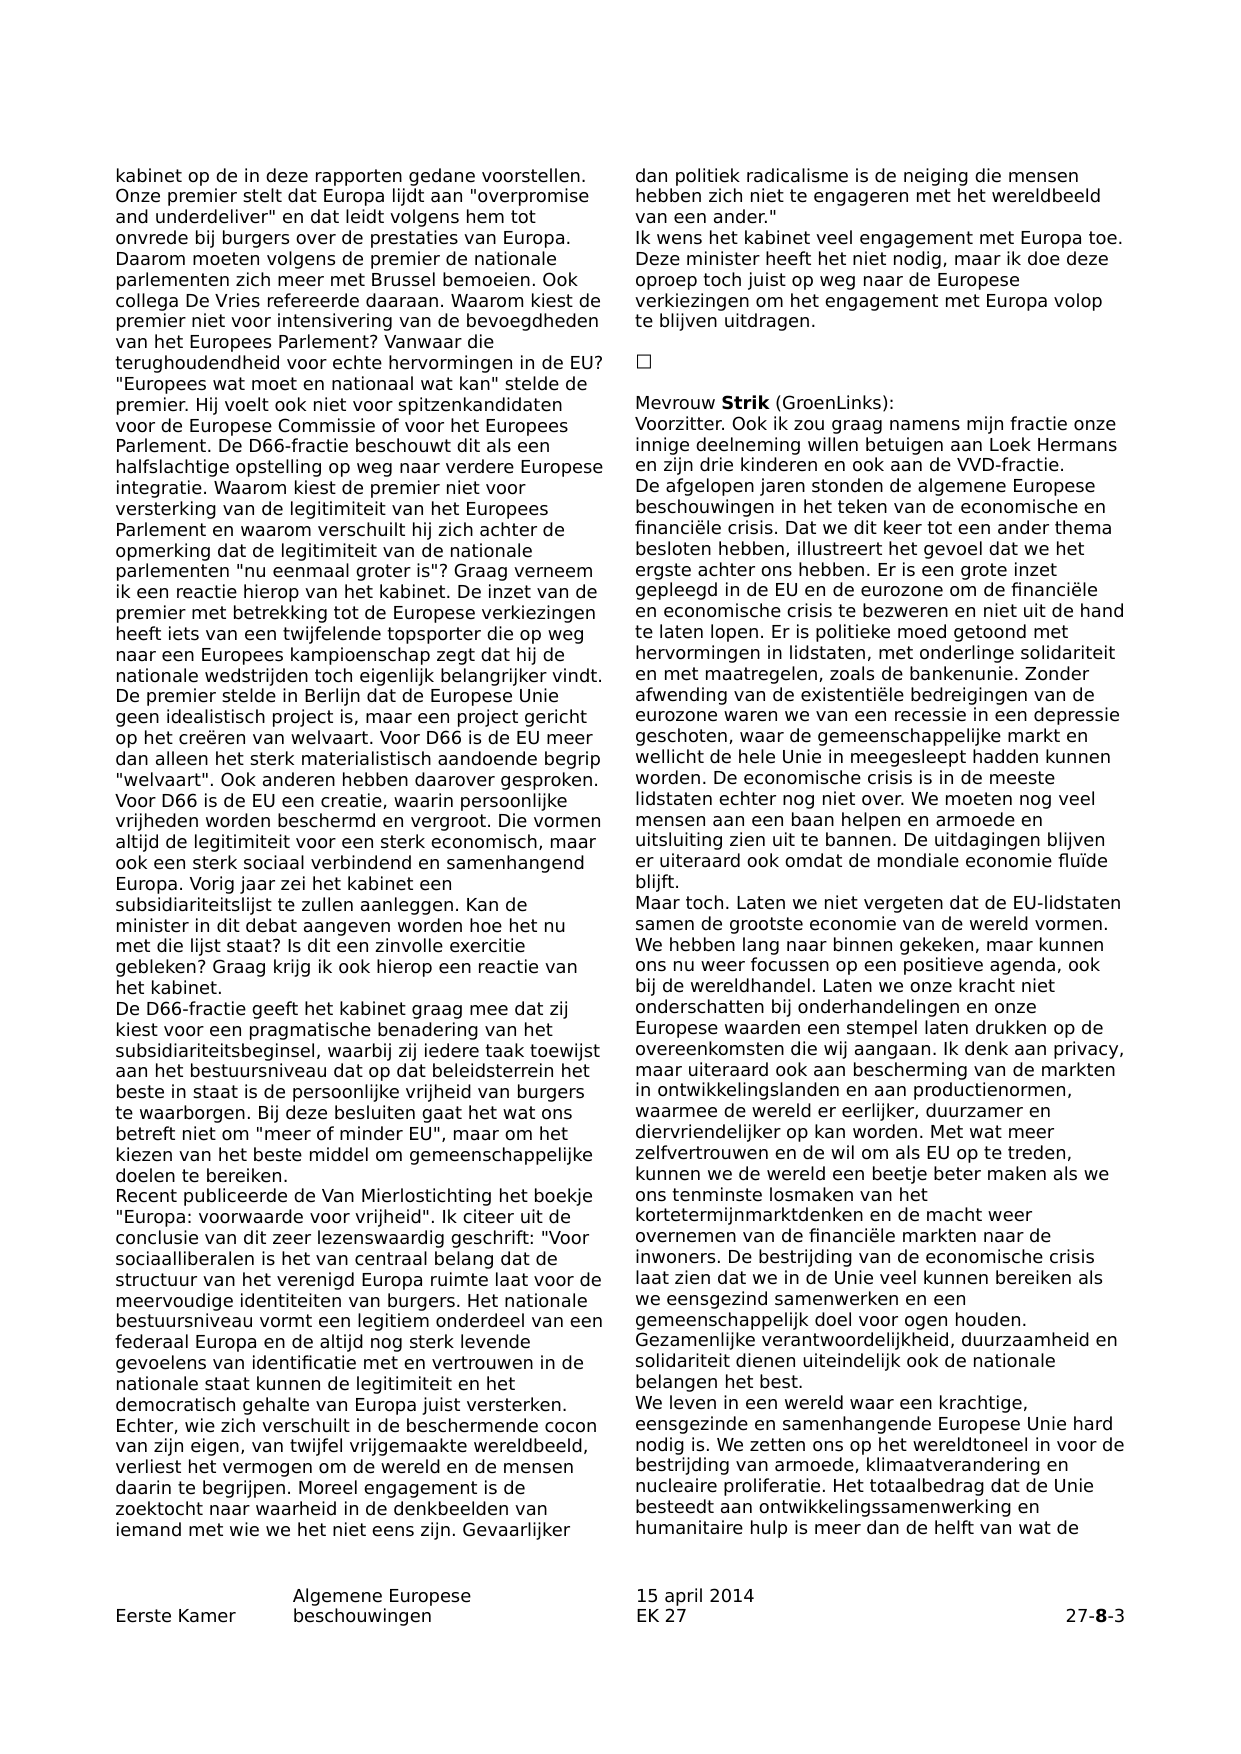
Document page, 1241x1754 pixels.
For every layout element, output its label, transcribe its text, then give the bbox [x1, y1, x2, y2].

text Ik wens het kabinet veel engagement met Europa toe. Deze minister heeft het niet nodig, maar ik doe deze oproep toch juist op weg naar de Europese verkiezingen om het engagement met Europa volop te blijven uitdragen. [635, 228, 1125, 332]
text We leven in een wereld waar een krachtige, eensgezinde en samenhangende Europese Unie hard nodig is. We zetten ons op het wereldtoneel in voor de bestrijding van armoede, klimaatverandering en nucleaire proliferatie. Het totaalbedrag dat de Unie besteedt aan ontwikkelingssamenwerking en humanitaire hulp is meer dan de helft van wat de [635, 1393, 1125, 1538]
text dan politiek radicalisme is de neiging die mensen hebben zich niet te engageren met het wereldbeeld van een ander." [635, 165, 1125, 228]
text De D66-fractie geeft het kabinet graag mee dat zij kiest voor een pragmatische benadering van het subsidiariteitsbeginsel, waarbij zij iedere taak toewijst aan het bestuursniveau dat op dat beleidsterrein het beste in staat is de persoonlijke vrijheid van burgers te waarborgen. Bij deze besluiten gaat het wat ons betreft niet om "meer of minder EU", maar om het kiezen van het beste middel om gemeenschappelijke doelen te bereiken. [115, 999, 605, 1186]
text Onze premier stelt dat Europa lijdt aan "overpromise and underdeliver" en dat leidt volgens hem tot onvrede bij burgers over de prestaties van Europa. Daarom moeten volgens de premier de nationale parlementen zich meer met Brussel bemoeien. Ook collega De Vries refereerde daaraan. Waarom kiest de premier niet voor intensivering van de bevoegdheden van het Europees Parlement? Vanwaar die terughoudendheid voor echte hervormingen in de EU? "Europees wat moet en nationaal wat kan" stelde de premier. Hij voelt ook niet voor spitzenkandidaten voor de Europese Commissie of voor het Europees Parlement. De D66-fractie beschouwt dit als een halfslachtige opstelling op weg naar verdere Europese integratie. Waarom kiest de premier niet voor versterking van de legitimiteit van het Europees Parlement en waarom verschuilt hij zich achter de opmerking dat de legitimiteit van de nationale parlementen "nu eenmaal groter is"? Graag verneem ik een reactie hierop van het kabinet. De inzet van de premier met betrekking tot de Europese verkiezingen heeft iets van een twijfelende topsporter die op weg naar een Europees kampioenschap zegt dat hij de nationale wedstrijden toch eigenlijk belangrijker vindt. [115, 186, 605, 686]
text kabinet op de in deze rapporten gedane voorstellen. [115, 165, 605, 186]
text De premier stelde in Berlijn dat de Europese Unie geen idealistisch project is, maar een project gericht op het creëren van welvaart. Voor D66 is de EU meer dan alleen het sterk materialistisch aandoende begrip "welvaart". Ook anderen hebben daarover gesproken. Voor D66 is de EU een creatie, waarin persoonlijke vrijheden worden beschermd en vergroot. Die vormen altijd de legitimiteit voor een sterk economisch, maar ook een sterk sociaal verbindend en samenhangend Europa. Vorig jaar zei het kabinet een subsidiariteitslijst te zullen aanleggen. Kan de minister in dit debat aangeven worden hoe het nu met die lijst staat? Is dit een zinvolle exercitie gebleken? Graag krijg ik ook hierop een reactie van het kabinet. [115, 686, 605, 999]
text ⬜ [635, 352, 1125, 373]
text Voorzitter. Ook ik zou graag namens mijn fractie onze innige deelneming willen betuigen aan Loek Hermans en zijn drie kinderen en ook aan de VVD-fractie. [635, 413, 1125, 476]
text Mevrouw Strik (GroenLinks): [635, 393, 1125, 413]
text De afgelopen jaren stonden de algemene Europese beschouwingen in het teken van de economische en financiële crisis. Dat we dit keer tot een ander thema besloten hebben, illustreert het gevoel dat we het ergste achter ons hebben. Er is een grote inzet gepleegd in de EU en de eurozone om de financiële en economische crisis te bezweren en niet uit de hand te laten lopen. Er is politieke moed getoond met hervormingen in lidstaten, met onderlinge solidariteit en met maatregelen, zoals de bankenunie. Zonder afwending van de existentiële bedreigingen van de eurozone waren we van een recessie in een depressie geschoten, waar de gemeenschappelijke markt en wellicht de hele Unie in meegesleept hadden kunnen worden. De economische crisis is in de meeste lidstaten echter nog niet over. We moeten nog veel mensen aan een baan helpen en armoede en uitsluiting zien uit te bannen. De uitdagingen blijven er uiteraard ook omdat de mondiale economie fluïde blijft. [635, 476, 1125, 893]
text Recent publiceerde de Van Mierlostichting het boekje "Europa: voorwaarde voor vrijheid". Ik citeer uit de conclusie van dit zeer lezenswaardig geschrift: "Voor sociaalliberalen is het van centraal belang dat de structuur van het verenigd Europa ruimte laat voor de meervoudige identiteiten van burgers. Het nationale bestuursniveau vormt een legitiem onderdeel van een federaal Europa en de altijd nog sterk levende gevoelens van identificatie met en vertrouwen in de nationale staat kunnen de legitimiteit en het democratisch gehalte van Europa juist versterken. Echter, wie zich verschuilt in de beschermende cocon van zijn eigen, van twijfel vrijgemaakte wereldbeeld, verliest het vermogen om de wereld en de mensen daarin te begrijpen. Moreel engagement is de zoektocht naar waarheid in de denkbeelden van iemand met wie we het niet eens zijn. Gevaarlijker [115, 1186, 605, 1540]
text Maar toch. Laten we niet vergeten dat de EU-lidstaten samen de grootste economie van de wereld vormen. We hebben lang naar binnen gekeken, maar kunnen ons nu weer focussen op een positieve agenda, ook bij de wereldhandel. Laten we onze kracht niet onderschatten bij onderhandelingen en onze Europese waarden een stempel laten drukken op de overeenkomsten die wij aangaan. Ik denk aan privacy, maar uiteraard ook aan bescherming van de markten in ontwikkelingslanden en aan productienormen, waarmee de wereld er eerlijker, duurzamer en diervriendelijker op kan worden. Met wat meer zelfvertrouwen en de wil om als EU op te treden, kunnen we de wereld een beetje beter maken als we ons tenminste losmaken van het kortetermijnmarktdenken en de macht weer overnemen van de financiële markten naar de inwoners. De bestrijding van de economische crisis laat zien dat we in de Unie veel kunnen bereiken als we eensgezind samenwerken en een gemeenschappelijk doel voor ogen houden. Gezamenlijke verantwoordelijkheid, duurzaamheid en solidariteit dienen uiteindelijk ook de nationale belangen het best. [635, 893, 1125, 1393]
